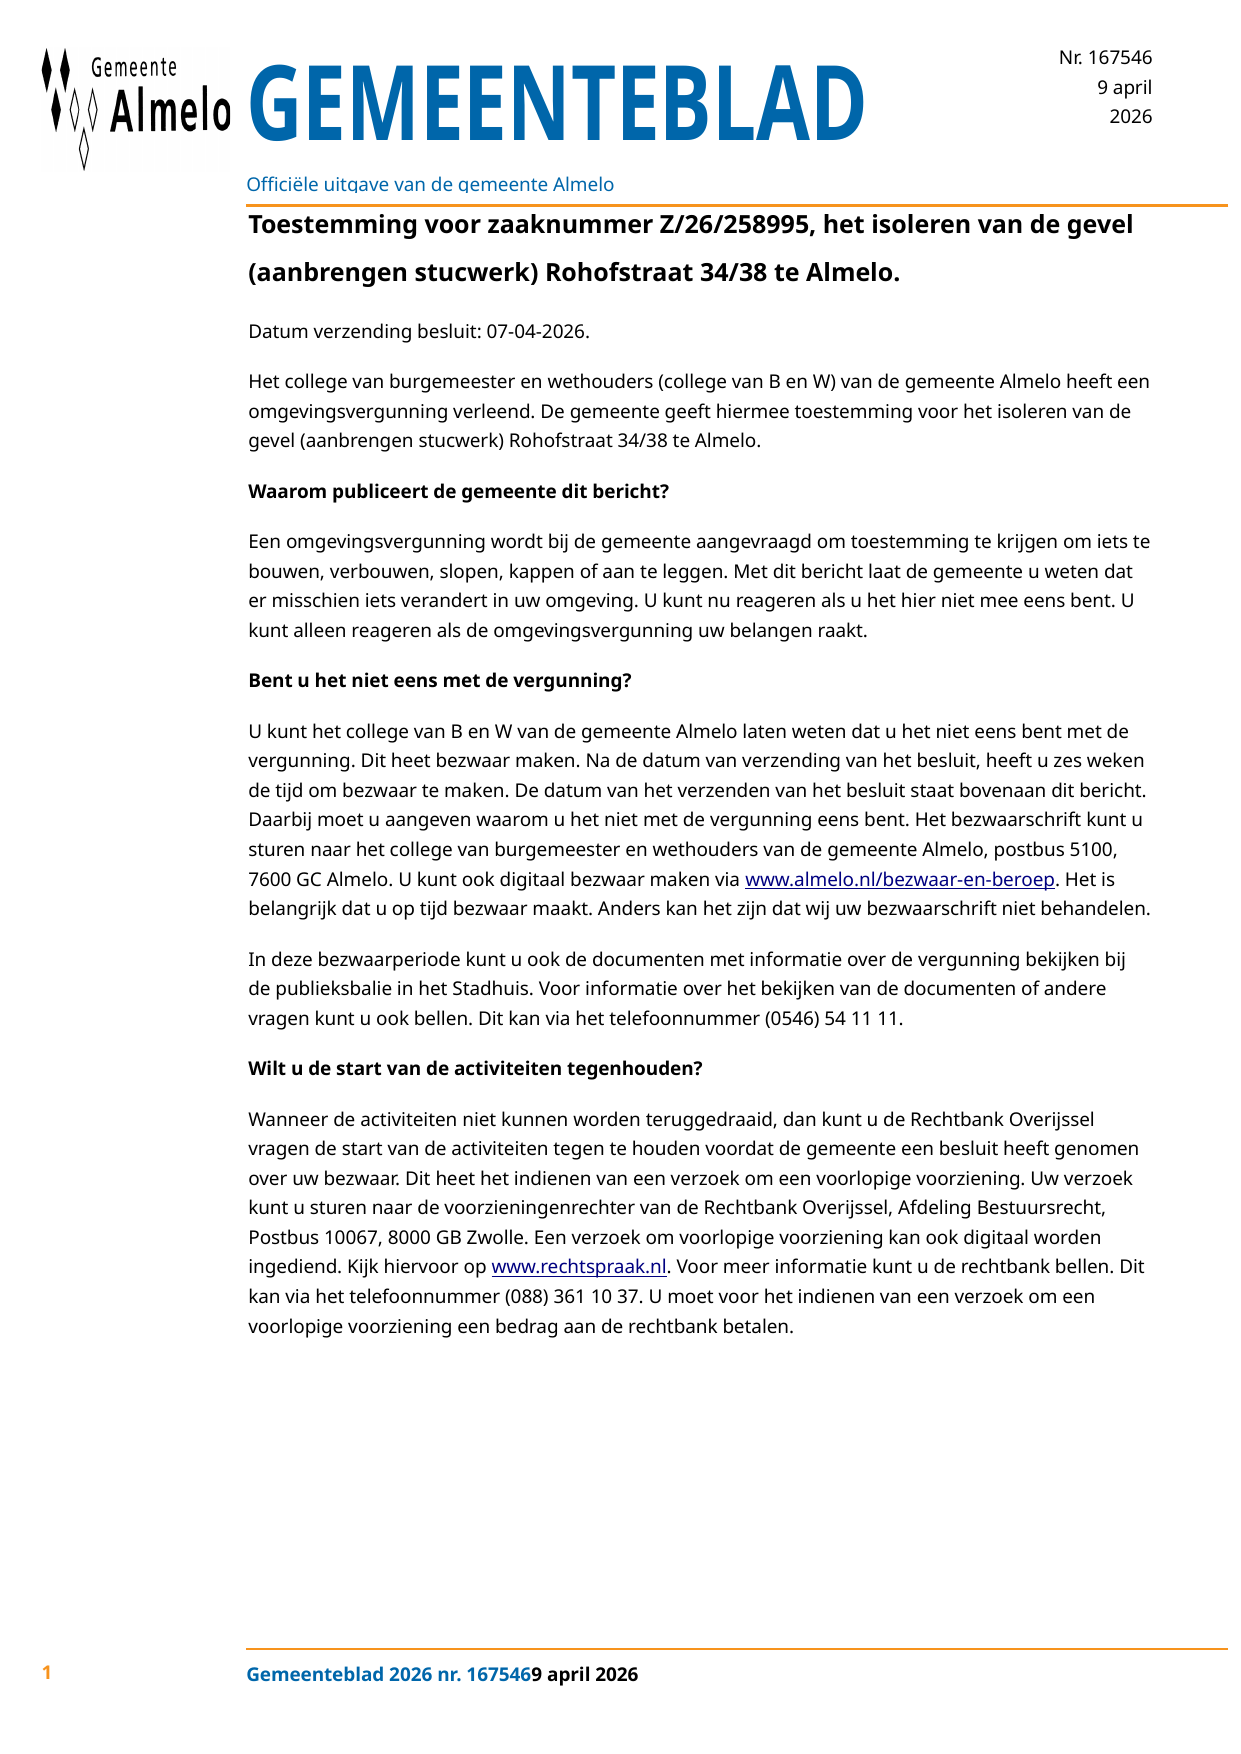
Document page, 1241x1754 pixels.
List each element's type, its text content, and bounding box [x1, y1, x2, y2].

text Datum verzending besluit: 07-04-2026. [248, 318, 1152, 344]
text Een omgevingsvergunning wordt bij de gemeente aangevraagd om toestemming te krijgen om iets te bouwen, verbouwen, slopen, kappen of aan te leggen. Met dit bericht laat de gemeente u weten dat er misschien iets verandert in uw omgeving. U kunt nu reageren als u het hier niet mee eens bent. U kunt alleen reageren als de omgevingsvergunning uw belangen raakt. [248, 528, 1152, 643]
text Waarom publiceert de gemeente dit bericht? [248, 478, 1152, 504]
picture [41, 47, 231, 172]
text In deze bezwaarperiode kunt u ook de documenten met informatie over de vergunning bekijken bij de publieksbalie in het Stadhuis. Voor informatie over het bekijken van de documenten of andere vragen kunt u ook bellen. Dit kan via het telefoonnummer (0546) 54 11 11. [248, 946, 1152, 1031]
text Toestemming voor zaaknummer Z/26/258995, het isoleren van de gevel (aanbrengen stucwerk) Rohofstraat 34/38 te Almelo. [248, 207, 1152, 288]
text Bent u het niet eens met de vergunning? [248, 667, 1152, 693]
text U kunt het college van B en W van de gemeente Almelo laten weten dat u het niet eens bent met de vergunning. Dit heet bezwaar maken. Na de datum van verzending van het besluit, heeft u zes weken de tijd om bezwaar te maken. De datum van het verzenden van het besluit staat bovenaan dit bericht. Daarbij moet u aangeven waarom u het niet met de vergunning eens bent. Het bezwaarschrift kunt u sturen naar het college van burgemeester en wethouders van de gemeente Almelo, postbus 5100, 7600 GC Almelo. U kunt ook digitaal bezwaar maken via www.almelo.nl/bezwaar-en-beroep. Het is belangrijk dat u op tijd bezwaar maakt. Anders kan het zijn dat wij uw bezwaarschrift niet behandelen. [248, 718, 1152, 921]
text Wilt u de start van de activiteiten tegenhouden? [248, 1055, 1152, 1081]
text Wanneer de activiteiten niet kunnen worden teruggedraaid, dan kunt u de Rechtbank Overijssel vragen de start van de activiteiten tegen te houden voordat de gemeente een besluit heeft genomen over uw bezwaar. Dit heet het indienen van een verzoek om een voorlopige voorziening. Uw verzoek kunt u sturen naar de voorzieningenrechter van de Rechtbank Overijssel, Afdeling Bestuursrecht, Postbus 10067, 8000 GB Zwolle. Een verzoek om voorlopige voorziening kan ook digitaal worden ingediend. Kijk hiervoor op www.rechtspraak.nl. Voor meer informatie kunt u de rechtbank bellen. Dit kan via het telefoonnummer (088) 361 10 37. U moet voor het indienen van een verzoek om een voorlopige voorziening een bedrag aan de rechtbank betalen. [248, 1106, 1152, 1339]
text Het college van burgemeester en wethouders (college van B en W) van de gemeente Almelo heeft een omgevingsvergunning verleend. De gemeente geeft hiermee toestemming voor het isoleren van de gevel (aanbrengen stucwerk) Rohofstraat 34/38 te Almelo. [248, 368, 1152, 453]
